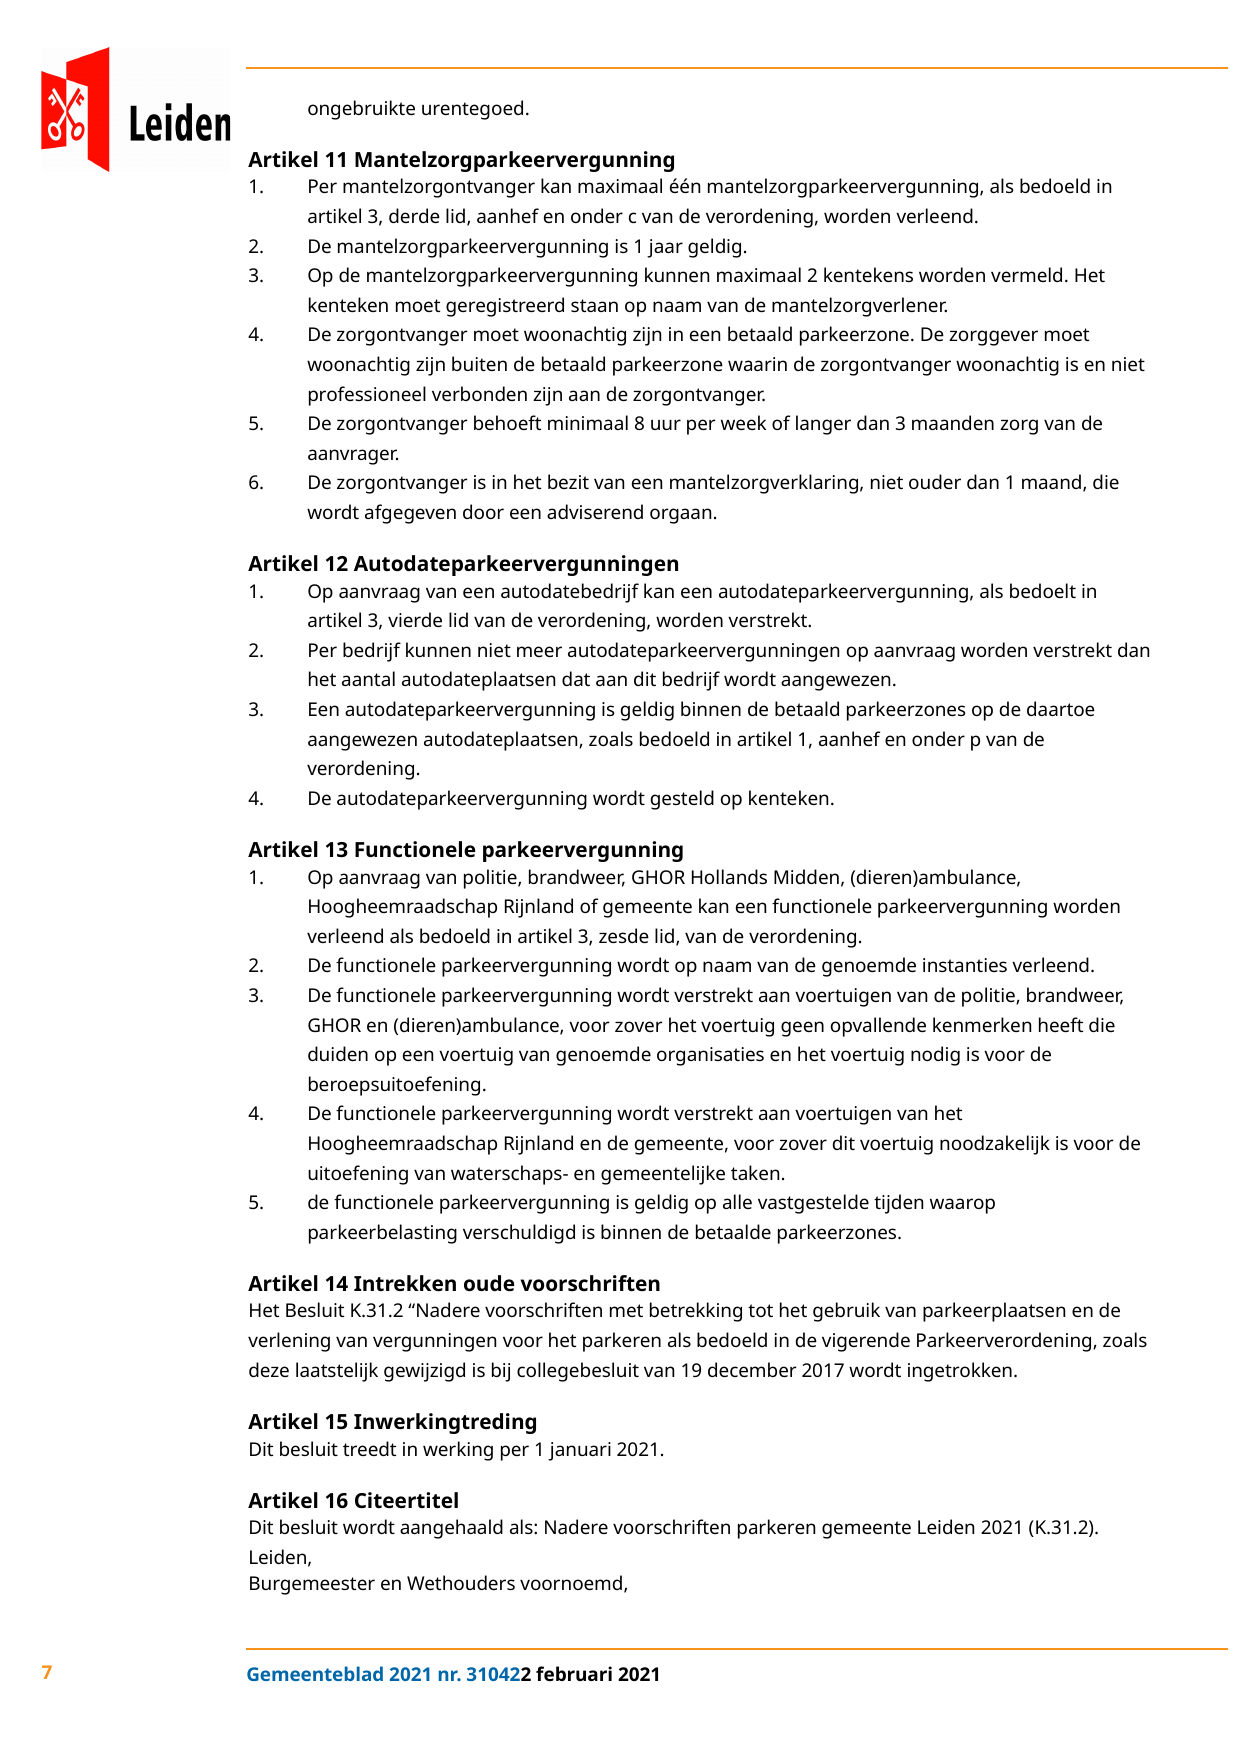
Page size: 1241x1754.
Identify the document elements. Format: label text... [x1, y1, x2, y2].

text Artikel 16 Citeertitel [248, 1486, 1152, 1514]
text Artikel 11 Mantelzorgparkeervergunning [248, 145, 1152, 174]
list Een autodateparkeervergunning is geldig binnen de betaald parkeerzones op de daartoe aangewezen autodateplaatsen, zoals bedoeld in artikel 1, aanhef en onder p van de verordening. [248, 696, 1152, 781]
text Artikel 14 Intrekken oude voorschriften [248, 1269, 1152, 1298]
list De mantelzorgparkeervergunning is 1 jaar geldig. [248, 233, 1152, 258]
list De functionele parkeervergunning wordt verstrekt aan voertuigen van de politie, brandweer, GHOR en (dieren)ambulance, voor zover het voertuig geen opvallende kenmerken heeft die duiden op een voertuig van genoemde organisaties en het voertuig nodig is voor de beroepsuitoefening. [248, 982, 1152, 1097]
text Het Besluit K.31.2 “Nadere voorschriften met betrekking tot het gebruik van parkeerplaatsen en de verlening van vergunningen voor het parkeren als bedoeld in de vigerende Parkeerverordening, zoals deze laatstelijk gewijzigd is bij collegebesluit van 19 december 2017 wordt ingetrokken. [248, 1298, 1152, 1383]
list De zorgontvanger behoeft minimaal 8 uur per week of langer dan 3 maanden zorg van de aanvrager. [248, 410, 1152, 466]
list de functionele parkeervergunning is geldig op alle vastgestelde tijden waarop parkeerbelasting verschuldigd is binnen de betaalde parkeerzones. [248, 1189, 1152, 1244]
list ongebruikte urentegoed. [248, 95, 1152, 121]
text Artikel 13 Functionele parkeervergunning [248, 835, 1152, 864]
picture [41, 47, 231, 172]
list De zorgontvanger is in het bezit van een mantelzorgverklaring, niet ouder dan 1 maand, die wordt afgegeven door een adviserend orgaan. [248, 469, 1152, 525]
list Op aanvraag van politie, brandweer, GHOR Hollands Midden, (dieren)ambulance, Hoogheemraadschap Rijnland of gemeente kan een functionele parkeervergunning worden verleend als bedoeld in artikel 3, zesde lid, van de verordening. [248, 864, 1152, 949]
text Artikel 15 Inwerkingtreding [248, 1407, 1152, 1436]
text Dit besluit treedt in werking per 1 januari 2021. [248, 1436, 1152, 1461]
list Per mantelzorgontvanger kan maximaal één mantelzorgparkeervergunning, als bedoeld in artikel 3, derde lid, aanhef en onder c van de verordening, worden verleend. [248, 174, 1152, 229]
list Per bedrijf kunnen niet meer autodateparkeervergunningen op aanvraag worden verstrekt dan het aantal autodateplaatsen dat aan dit bedrijf wordt aangewezen. [248, 637, 1152, 692]
text Artikel 12 Autodateparkeervergunningen [248, 549, 1152, 578]
text Dit besluit wordt aangehaald als: Nadere voorschriften parkeren gemeente Leiden 2021 (K.31.2). [248, 1514, 1152, 1540]
list De autodateparkeervergunning wordt gesteld op kenteken. [248, 785, 1152, 811]
list De functionele parkeervergunning wordt op naam van de genoemde instanties verleend. [248, 953, 1152, 978]
text Burgemeester en Wethouders voornoemd, [248, 1570, 1152, 1596]
list De zorgontvanger moet woonachtig zijn in een betaald parkeerzone. De zorggever moet woonachtig zijn buiten de betaald parkeerzone waarin de zorgontvanger woonachtig is en niet professioneel verbonden zijn aan de zorgontvanger. [248, 322, 1152, 406]
list Op aanvraag van een autodatebedrijf kan een autodateparkeervergunning, als bedoelt in artikel 3, vierde lid van de verordening, worden verstrekt. [248, 578, 1152, 633]
text Leiden, [248, 1544, 1152, 1570]
list De functionele parkeervergunning wordt verstrekt aan voertuigen van het Hoogheemraadschap Rijnland en de gemeente, voor zover dit voertuig noodzakelijk is voor de uitoefening van waterschaps- en gemeentelijke taken. [248, 1101, 1152, 1185]
list Op de mantelzorgparkeervergunning kunnen maximaal 2 kentekens worden vermeld. Het kenteken moet geregistreerd staan op naam van de mantelzorgverlener. [248, 262, 1152, 318]
